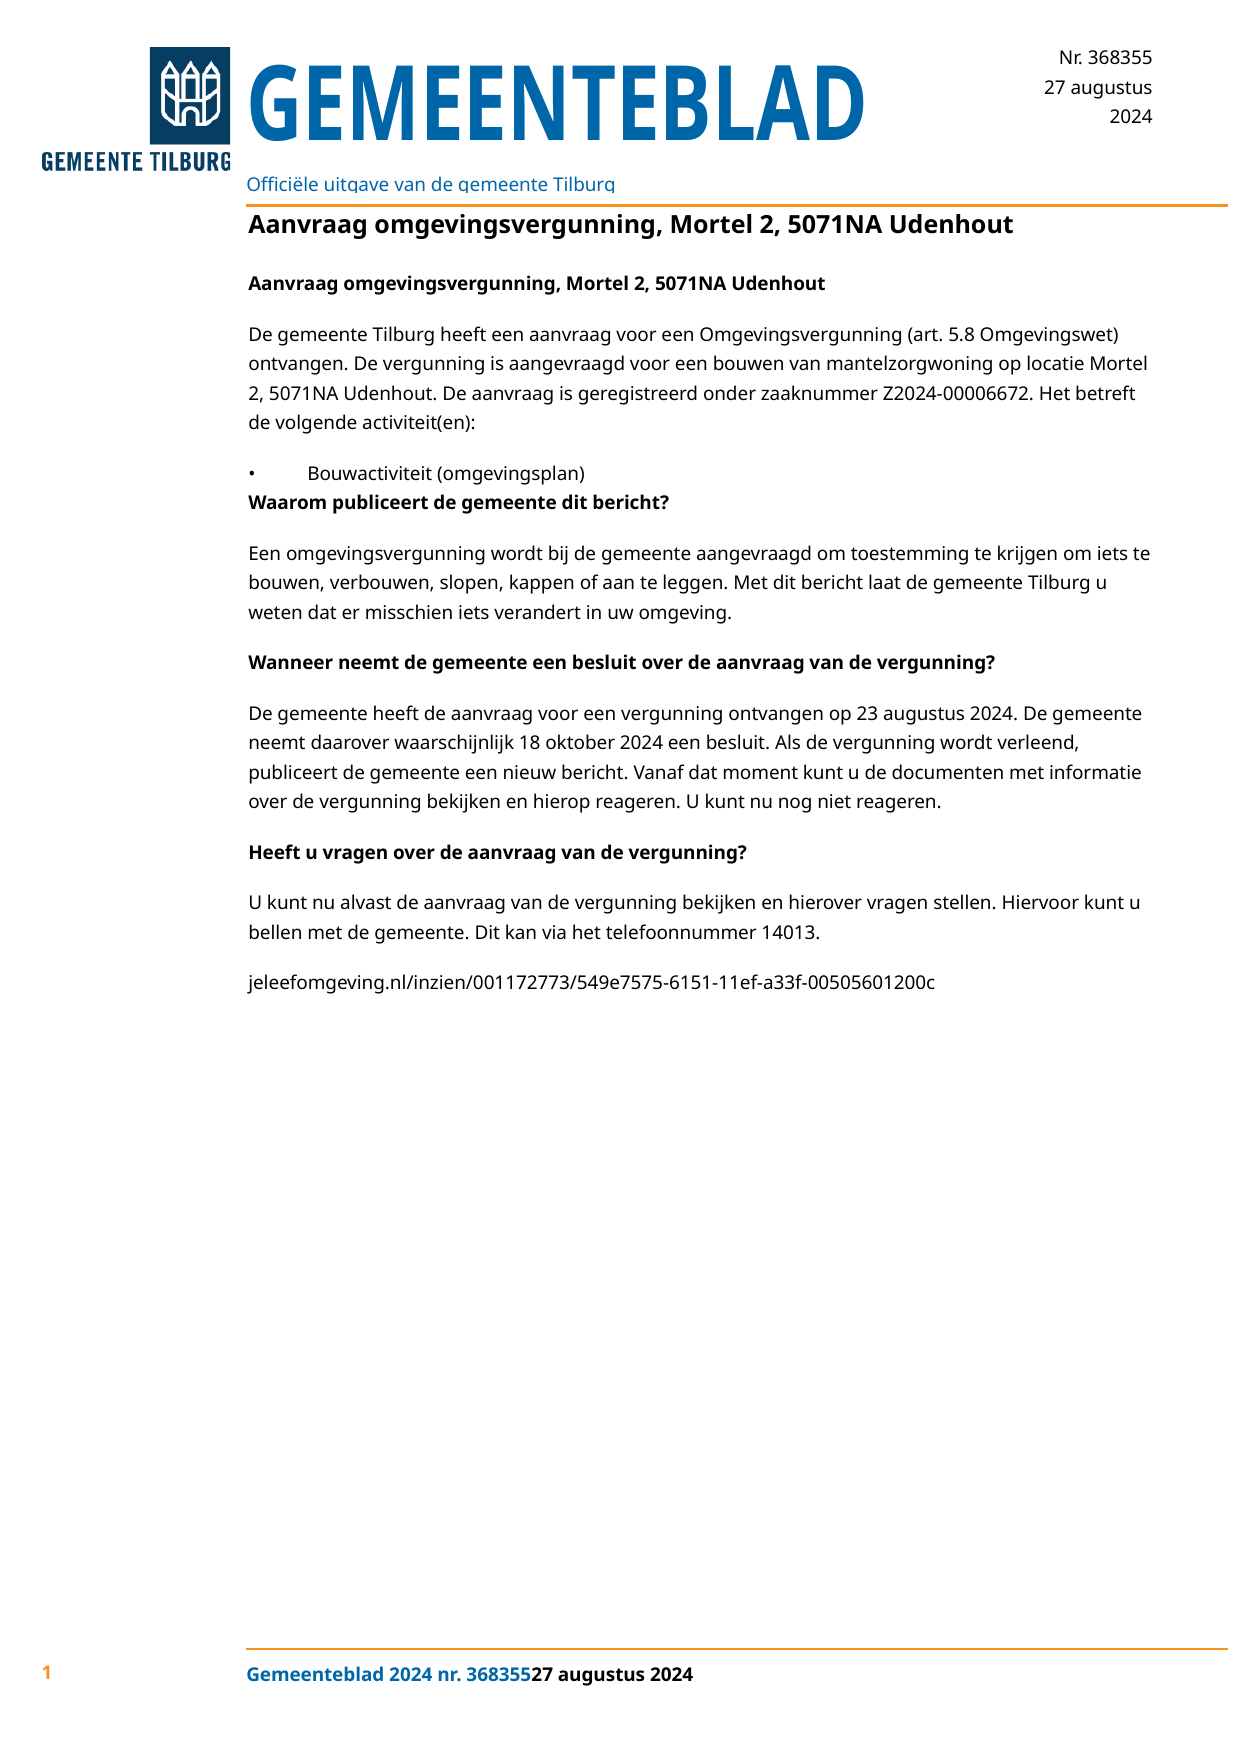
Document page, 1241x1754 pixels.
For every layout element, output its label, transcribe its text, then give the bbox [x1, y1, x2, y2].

text Wanneer neemt de gemeente een besluit over de aanvraag van de vergunning? [248, 649, 1152, 675]
text Waarom publiceert de gemeente dit bericht? [248, 489, 1152, 515]
text Heeft u vragen over de aanvraag van de vergunning? [248, 839, 1152, 865]
text U kunt nu alvast de aanvraag van de vergunning bekijken en hierover vragen stellen. Hiervoor kunt u bellen met de gemeente. Dit kan via het telefoonnummer 14013. [248, 889, 1152, 945]
text De gemeente Tilburg heeft een aanvraag voor een Omgevingsvergunning (art. 5.8 Omgevingswet) ontvangen. De vergunning is aangevraagd voor een bouwen van mantelzorgwoning op locatie Mortel 2, 5071NA Udenhout. De aanvraag is geregistreerd onder zaaknummer Z2024-00006672. Het betreft de volgende activiteit(en): [248, 321, 1152, 435]
picture [41, 47, 231, 172]
text Aanvraag omgevingsvergunning, Mortel 2, 5071NA Udenhout [248, 207, 1152, 241]
text De gemeente heeft de aanvraag voor een vergunning ontvangen op 23 augustus 2024. De gemeente neemt daarover waarschijnlijk 18 oktober 2024 een besluit. Als de vergunning wordt verleend, publiceert de gemeente een nieuw bericht. Vanaf dat moment kunt u de documenten met informatie over de vergunning bekijken en hierop reageren. U kunt nu nog niet reageren. [248, 700, 1152, 814]
text Een omgevingsvergunning wordt bij de gemeente aangevraagd om toestemming te krijgen om iets te bouwen, verbouwen, slopen, kappen of aan te leggen. Met dit bericht laat de gemeente Tilburg u weten dat er misschien iets verandert in uw omgeving. [248, 540, 1152, 625]
text Aanvraag omgevingsvergunning, Mortel 2, 5071NA Udenhout [248, 270, 1152, 296]
text jeleefomgeving.nl/inzien/001172773/549e7575-6151-11ef-a33f-00505601200c [248, 969, 1152, 995]
list Bouwactiviteit (omgevingsplan) [248, 460, 1152, 486]
